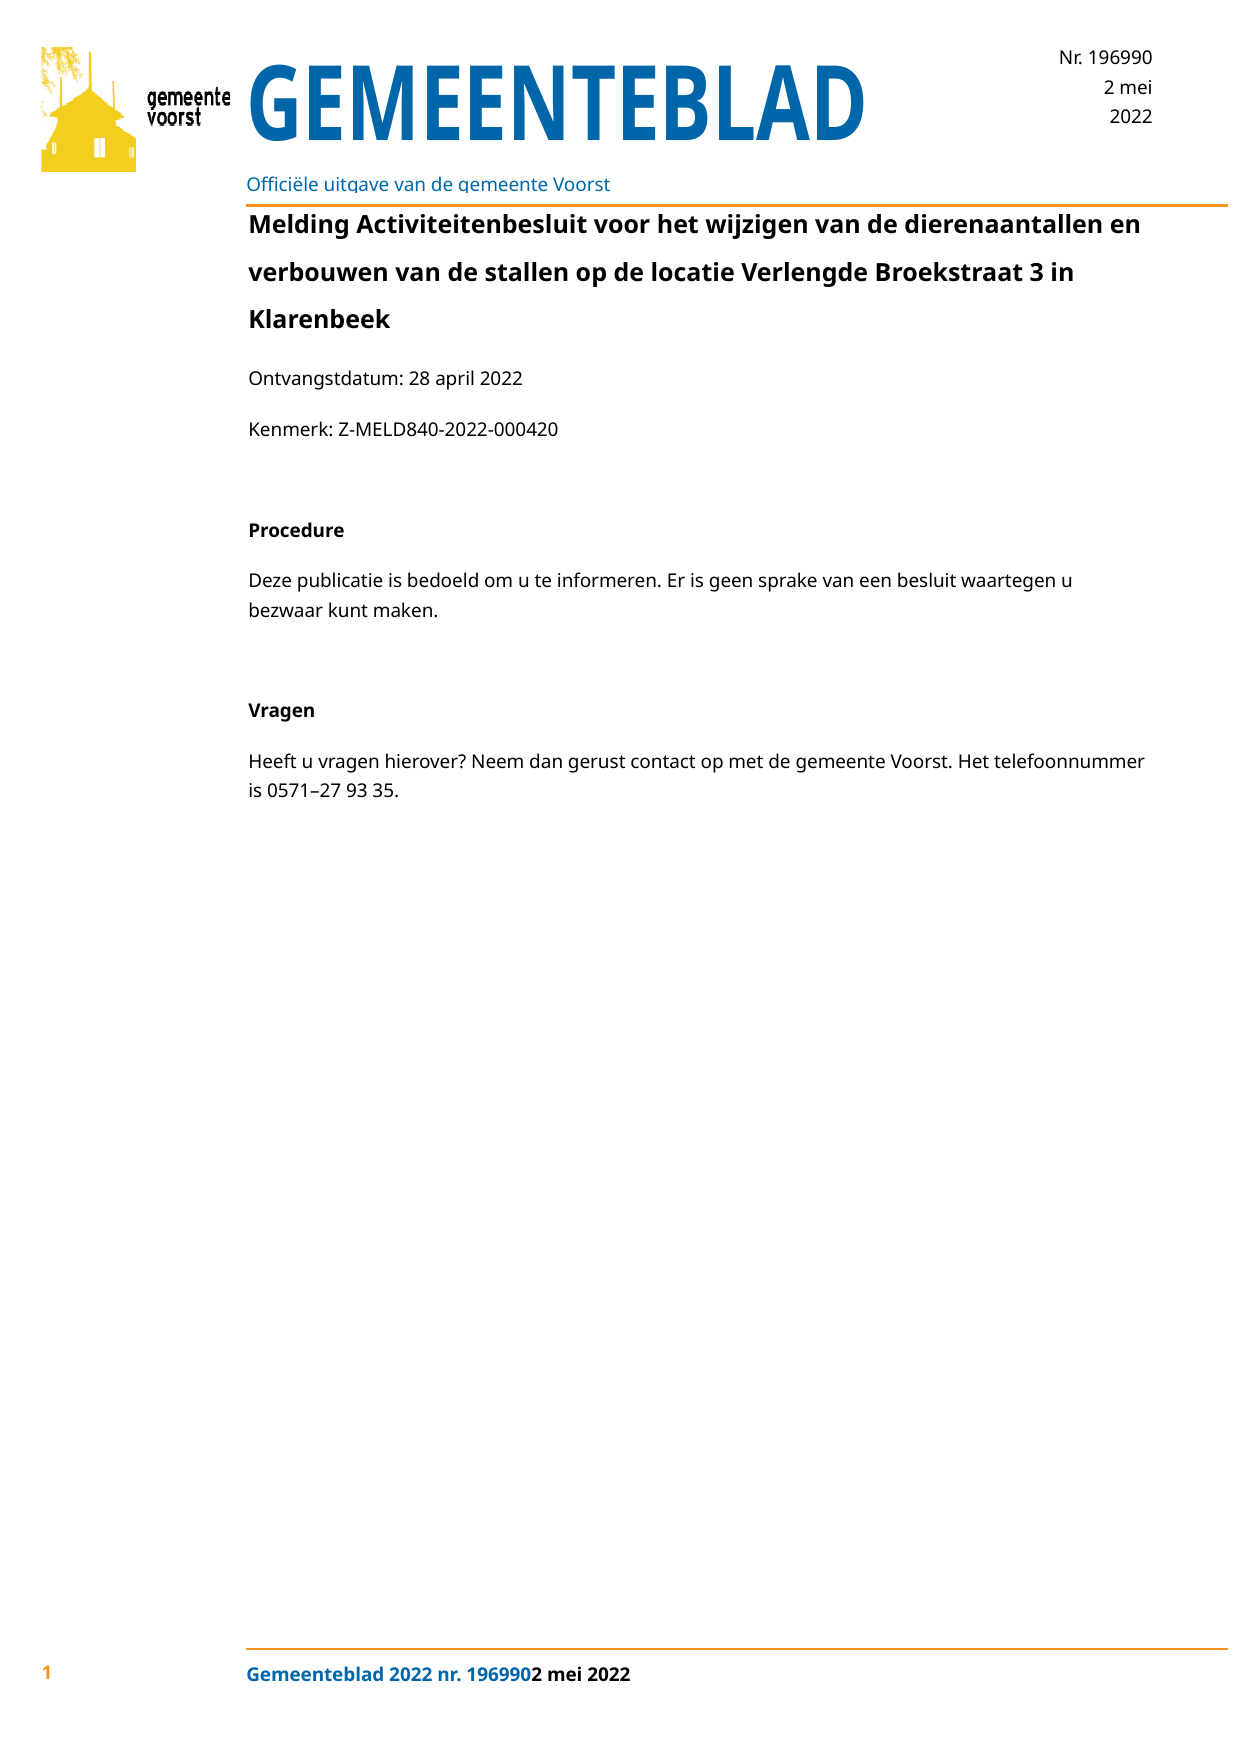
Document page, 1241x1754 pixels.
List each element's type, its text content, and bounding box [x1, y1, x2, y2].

text Deze publicatie is bedoeld om u te informeren. Er is geen sprake van een besluit waartegen u bezwaar kunt maken. [248, 567, 1152, 622]
text Melding Activiteitenbesluit voor het wijzigen van de dierenaantallen en verbouwen van de stallen op de locatie Verlengde Broekstraat 3 in Klarenbeek [248, 207, 1152, 336]
text Vragen [248, 698, 1152, 723]
text Kenmerk: Z-MELD840-2022-000420 [248, 416, 1152, 442]
text Ontvangstdatum: 28 april 2022 [248, 366, 1152, 391]
text Heeft u vragen hierover? Neem dan gerust contact op met de gemeente Voorst. Het telefoonnummer is 0571–27 93 35. [248, 748, 1152, 803]
picture [41, 47, 231, 172]
text Procedure [248, 517, 1152, 542]
